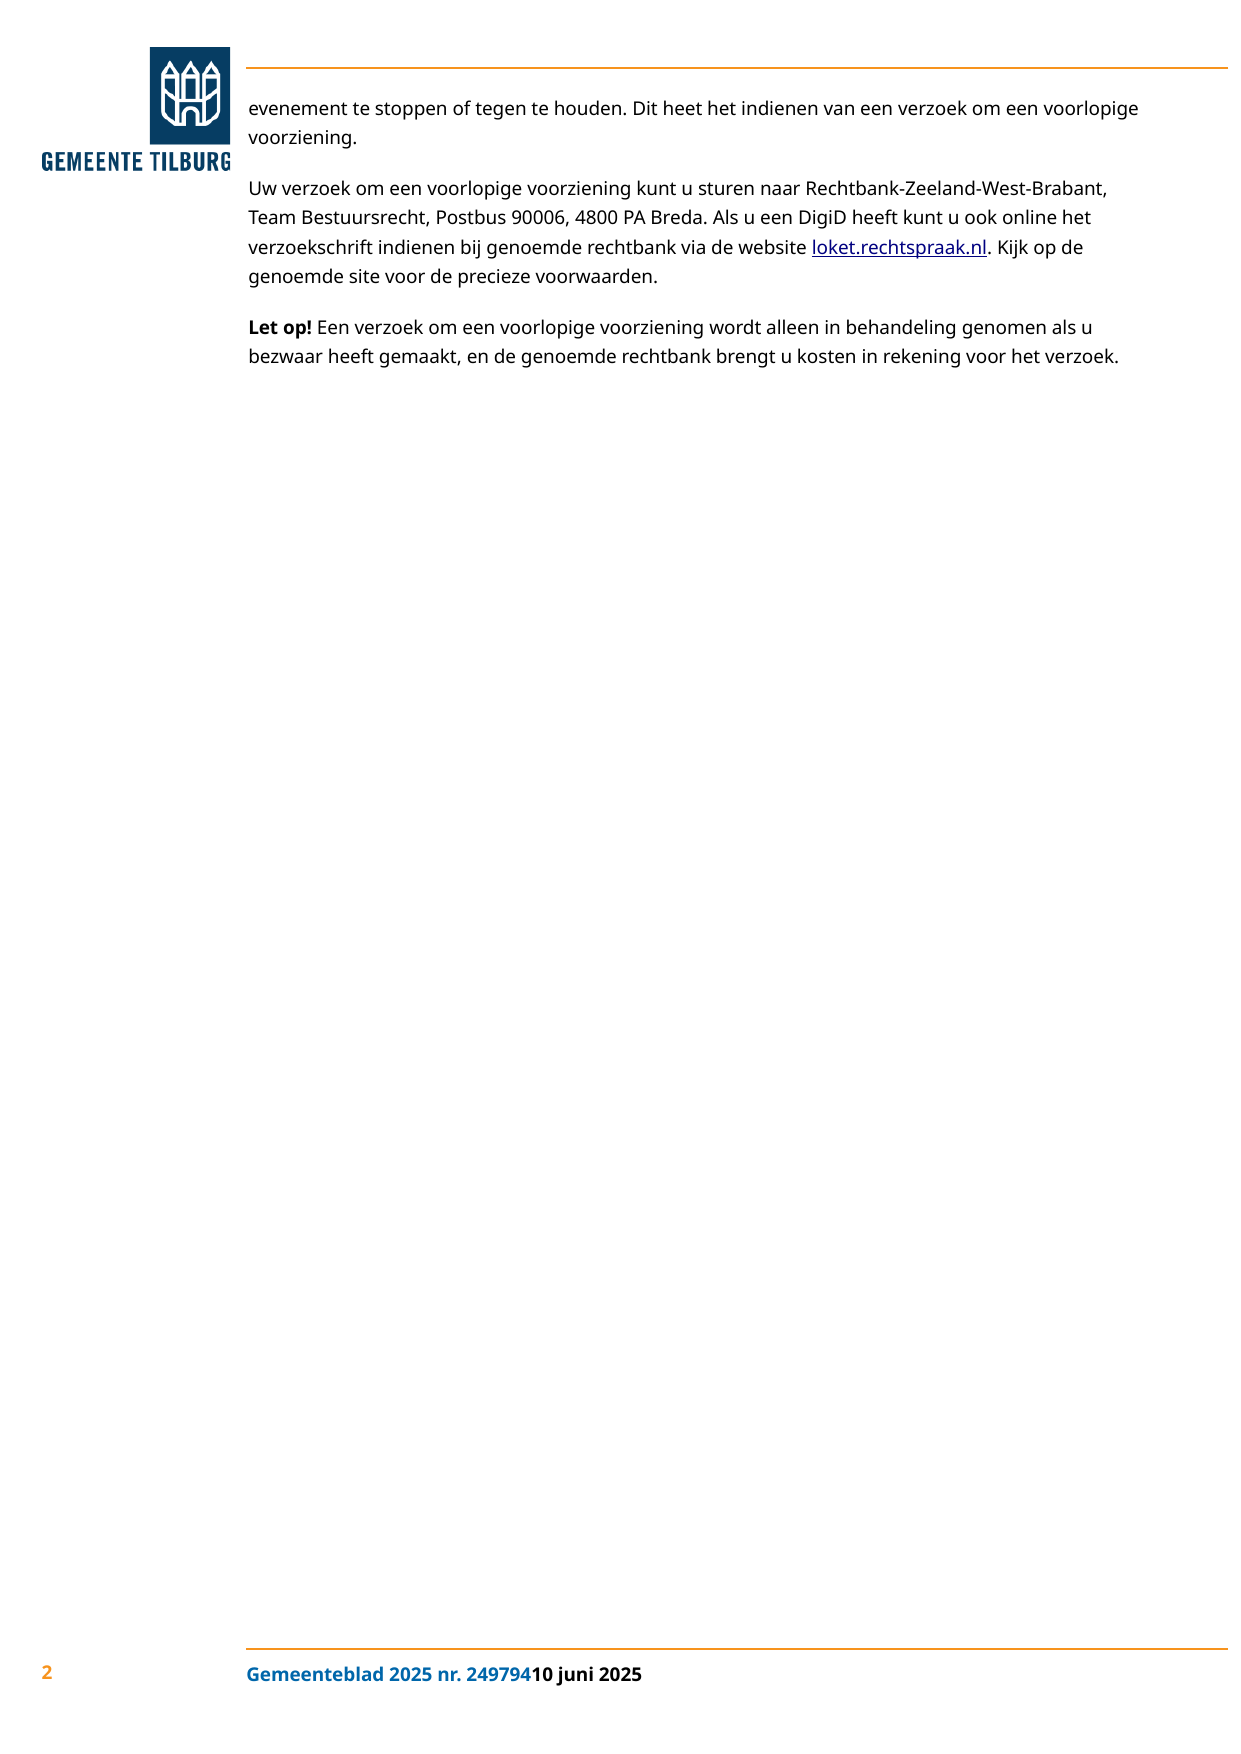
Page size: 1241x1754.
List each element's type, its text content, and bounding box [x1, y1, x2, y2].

text evenement te stoppen of tegen te houden. Dit heet het indienen van een verzoek om een voorlopige voorziening. [248, 95, 1152, 150]
picture [41, 47, 231, 172]
text Uw verzoek om een voorlopige voorziening kunt u sturen naar Rechtbank-Zeeland-West-Brabant, Team Bestuursrecht, Postbus 90006, 4800 PA Breda. Als u een DigiD heeft kunt u ook online het verzoekschrift indienen bij genoemde rechtbank via de website loket.rechtspraak.nl. Kijk op de genoemde site voor de precieze voorwaarden. [248, 175, 1152, 289]
text Let op! Een verzoek om een voorlopige voorziening wordt alleen in behandeling genomen als u bezwaar heeft gemaakt, en de genoemde rechtbank brengt u kosten in rekening voor het verzoek. [248, 314, 1152, 369]
